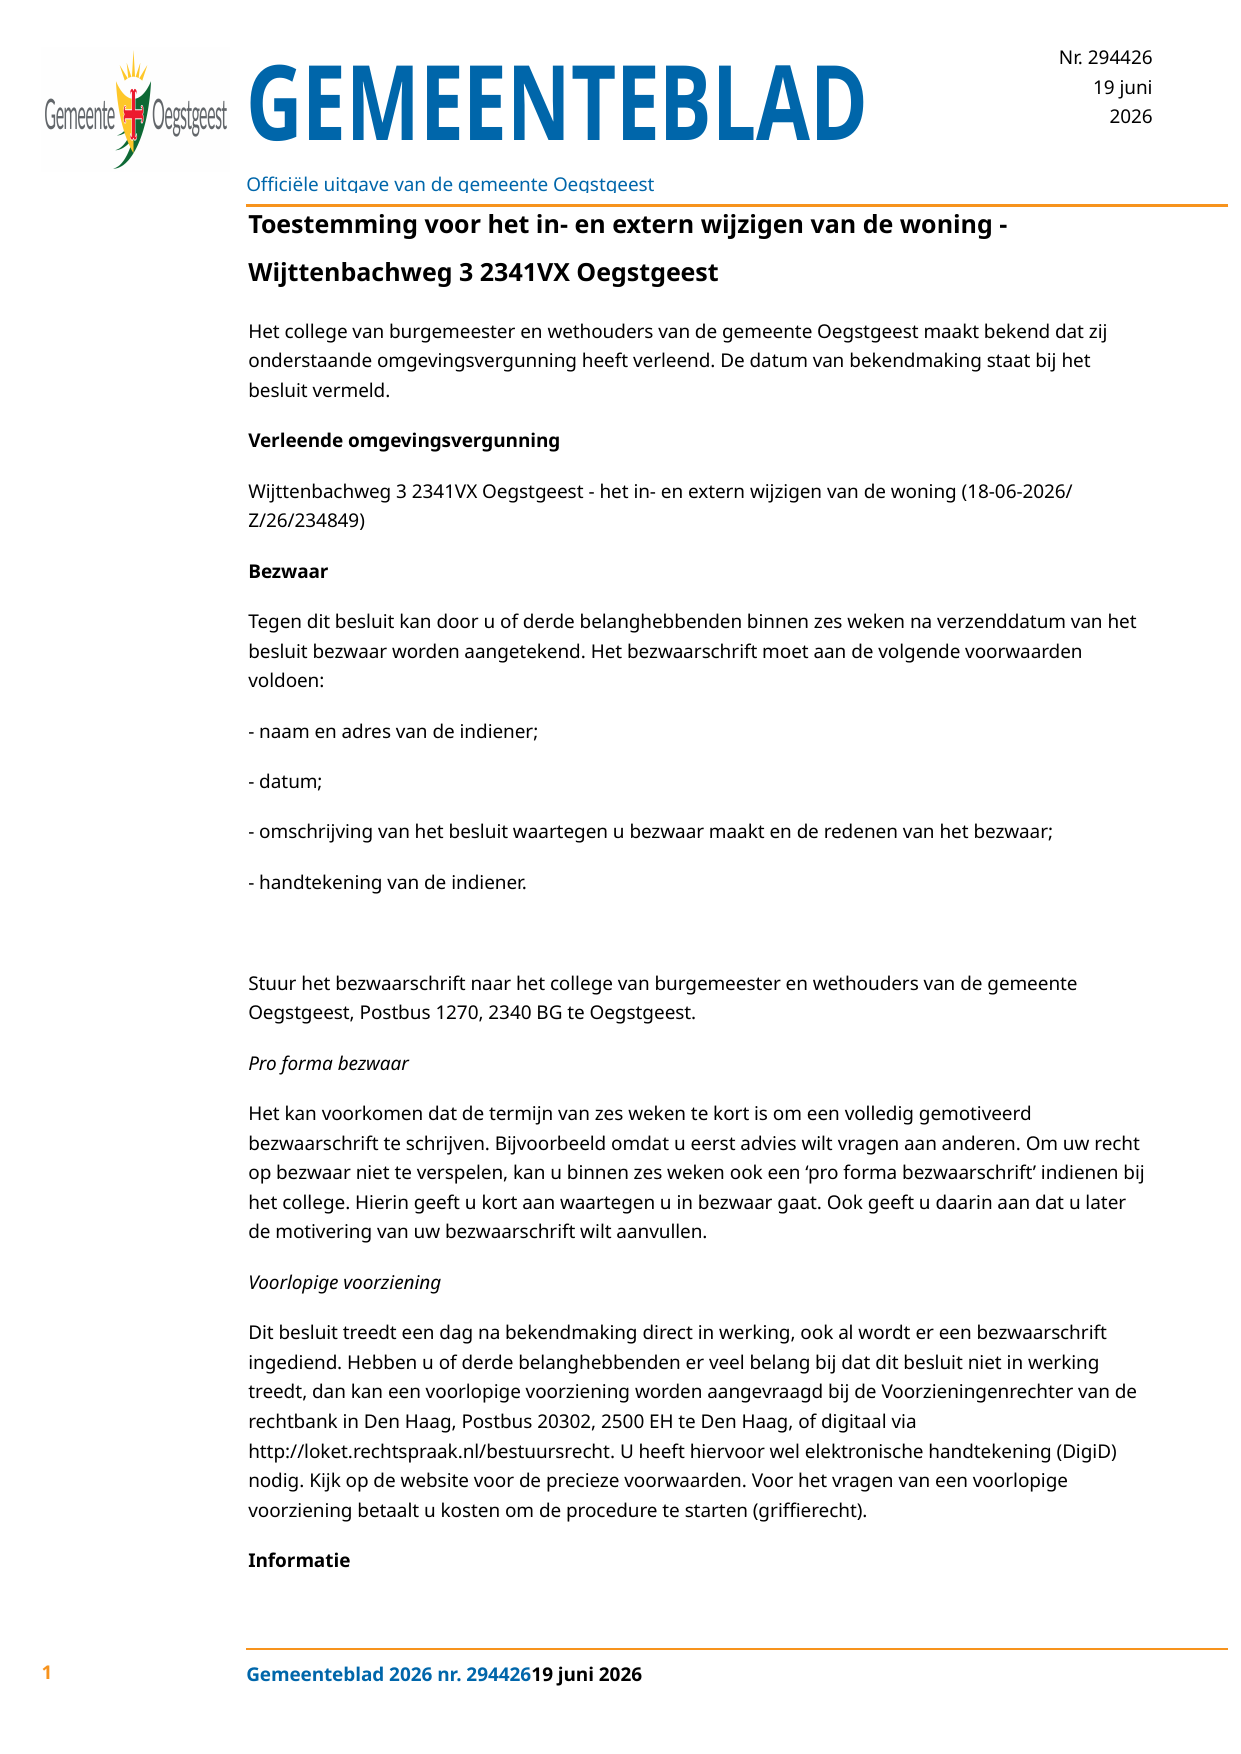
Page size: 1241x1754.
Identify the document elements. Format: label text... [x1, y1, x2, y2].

text Informatie [248, 1547, 1152, 1573]
text Het kan voorkomen dat de termijn van zes weken te kort is om een volledig gemotiveerd bezwaarschrift te schrijven. Bijvoorbeeld omdat u eerst advies wilt vragen aan anderen. Om uw recht op bezwaar niet te verspelen, kan u binnen zes weken ook een ‘pro forma bezwaarschrift’ indienen bij het college. Hierin geeft u kort aan waartegen u in bezwaar gaat. Ook geeft u daarin aan dat u later de motivering van uw bezwaarschrift wilt aanvullen. [248, 1100, 1152, 1244]
text Voorlopige voorziening [248, 1269, 1152, 1295]
text Bezwaar [248, 558, 1152, 584]
text Verleende omgevingsvergunning [248, 427, 1152, 453]
text Dit besluit treedt een dag na bekendmaking direct in werking, ook al wordt er een bezwaarschrift ingediend. Hebben u of derde belanghebbenden er veel belang bij dat dit besluit niet in werking treedt, dan kan een voorlopige voorziening worden aangevraagd bij de Voorzieningenrechter van de rechtbank in Den Haag, Postbus 20302, 2500 EH te Den Haag, of digitaal via http://loket.rechtspraak.nl/bestuursrecht. U heeft hiervoor wel elektronische handtekening (DigiD) nodig. Kijk op de website voor de precieze voorwaarden. Voor het vragen van een voorlopige voorziening betaalt u kosten om de procedure te starten (griffierecht). [248, 1319, 1152, 1523]
picture [41, 47, 231, 172]
text Stuur het bezwaarschrift naar het college van burgemeester en wethouders van de gemeente Oegstgeest, Postbus 1270, 2340 BG te Oegstgeest. [248, 970, 1152, 1025]
text - handtekening van de indiener. [248, 869, 1152, 895]
text Tegen dit besluit kan door u of derde belanghebbenden binnen zes weken na verzenddatum van het besluit bezwaar worden aangetekend. Het bezwaarschrift moet aan de volgende voorwaarden voldoen: [248, 608, 1152, 693]
text - naam en adres van de indiener; [248, 718, 1152, 744]
text Wijttenbachweg 3 2341VX Oegstgeest - het in- en extern wijzigen van de woning (18-06-2026/ Z/26/234849) [248, 478, 1152, 533]
text - omschrijving van het besluit waartegen u bezwaar maakt en de redenen van het bezwaar; [248, 819, 1152, 844]
text - datum; [248, 768, 1152, 794]
text Het college van burgemeester en wethouders van de gemeente Oegstgeest maakt bekend dat zij onderstaande omgevingsvergunning heeft verleend. De datum van bekendmaking staat bij het besluit vermeld. [248, 318, 1152, 403]
text Pro forma bezwaar [248, 1050, 1152, 1076]
text Toestemming voor het in- en extern wijzigen van de woning - Wijttenbachweg 3 2341VX Oegstgeest [248, 207, 1152, 288]
